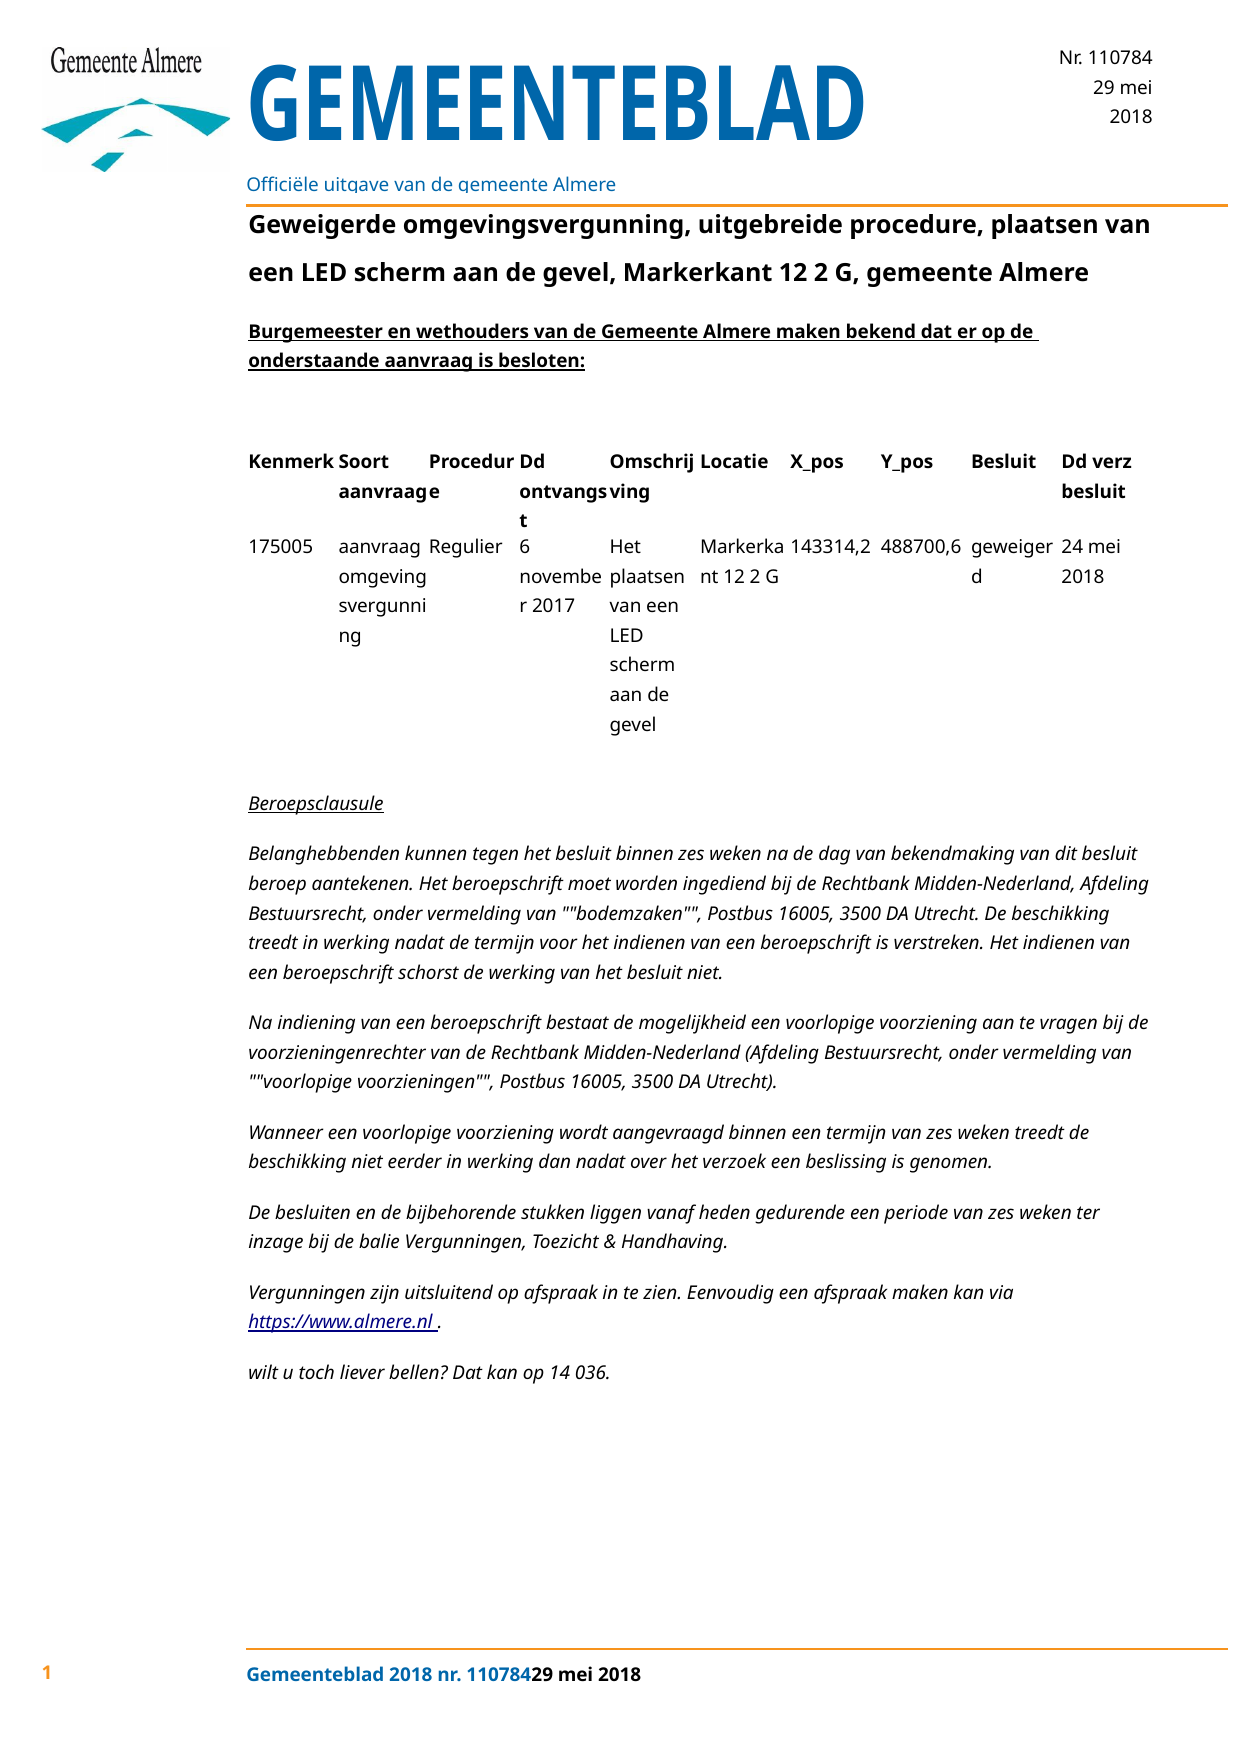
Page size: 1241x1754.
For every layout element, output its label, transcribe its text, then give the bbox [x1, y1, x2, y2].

table_header Omschrijving [609, 449, 700, 533]
text Vergunningen zijn uitsluitend op afspraak in te zien. Eenvoudig een afspraak maken kan via https://www.almere.nl . [248, 1279, 1152, 1334]
table_cell Het plaatsen van een LED scherm aan de gevel [609, 533, 700, 737]
table_cell 143314,2 [790, 533, 881, 737]
table_cell 6 november 2017 [519, 533, 609, 737]
text Geweigerde omgevingsvergunning, uitgebreide procedure, plaatsen van een LED scherm aan de gevel, Markerkant 12 2 G, gemeente Almere [248, 207, 1152, 288]
table_cell Markerkant 12 2 G [700, 533, 790, 737]
table_cell aanvraag omgevingsvergunning [338, 533, 429, 737]
table_cell 24 mei 2018 [1061, 533, 1152, 737]
text Wanneer een voorlopige voorziening wordt aangevraagd binnen een termijn van zes weken treedt de beschikking niet eerder in werking dan nadat over het verzoek een beslissing is genomen. [248, 1119, 1152, 1174]
table_header Y_pos [881, 449, 971, 533]
table_header Dd verz besluit [1061, 449, 1152, 533]
text Burgemeester en wethouders van de Gemeente Almere maken bekend dat er op de onderstaande aanvraag is besloten: [248, 318, 1152, 373]
picture [41, 47, 231, 172]
table_header Besluit [971, 449, 1061, 533]
table_header Kenmerk [248, 449, 338, 533]
table_cell 175005 [248, 533, 338, 737]
text Beroepsclausule [248, 790, 1152, 816]
table_header Locatie [700, 449, 790, 533]
table_cell 488700,6 [881, 533, 971, 737]
table_cell geweigerd [971, 533, 1061, 737]
table_header Soort aanvraag [338, 449, 429, 533]
table_cell Regulier [429, 533, 519, 737]
text wilt u toch liever bellen? Dat kan op 14 036. [248, 1359, 1152, 1385]
text De besluiten en de bijbehorende stukken liggen vanaf heden gedurende een periode van zes weken ter inzage bij de balie Vergunningen, Toezicht & Handhaving. [248, 1199, 1152, 1254]
table_header Dd ontvangst [519, 449, 609, 533]
text Belanghebbenden kunnen tegen het besluit binnen zes weken na de dag van bekendmaking van dit besluit beroep aantekenen. Het beroepschrift moet worden ingediend bij de Rechtbank Midden-Nederland, Afdeling Bestuursrecht, onder vermelding van ""bodemzaken"", Postbus 16005, 3500 DA Utrecht. De beschikking treedt in werking nadat de termijn voor het indienen van een beroepschrift is verstreken. Het indienen van een beroepschrift schorst de werking van het besluit niet. [248, 841, 1152, 985]
text Na indiening van een beroepschrift bestaat de mogelijkheid een voorlopige voorziening aan te vragen bij de voorzieningenrechter van de Rechtbank Midden-Nederland (Afdeling Bestuursrecht, onder vermelding van ""voorlopige voorzieningen"", Postbus 16005, 3500 DA Utrecht). [248, 1009, 1152, 1094]
table_header X_pos [790, 449, 881, 533]
table_header Procedure [429, 449, 519, 533]
